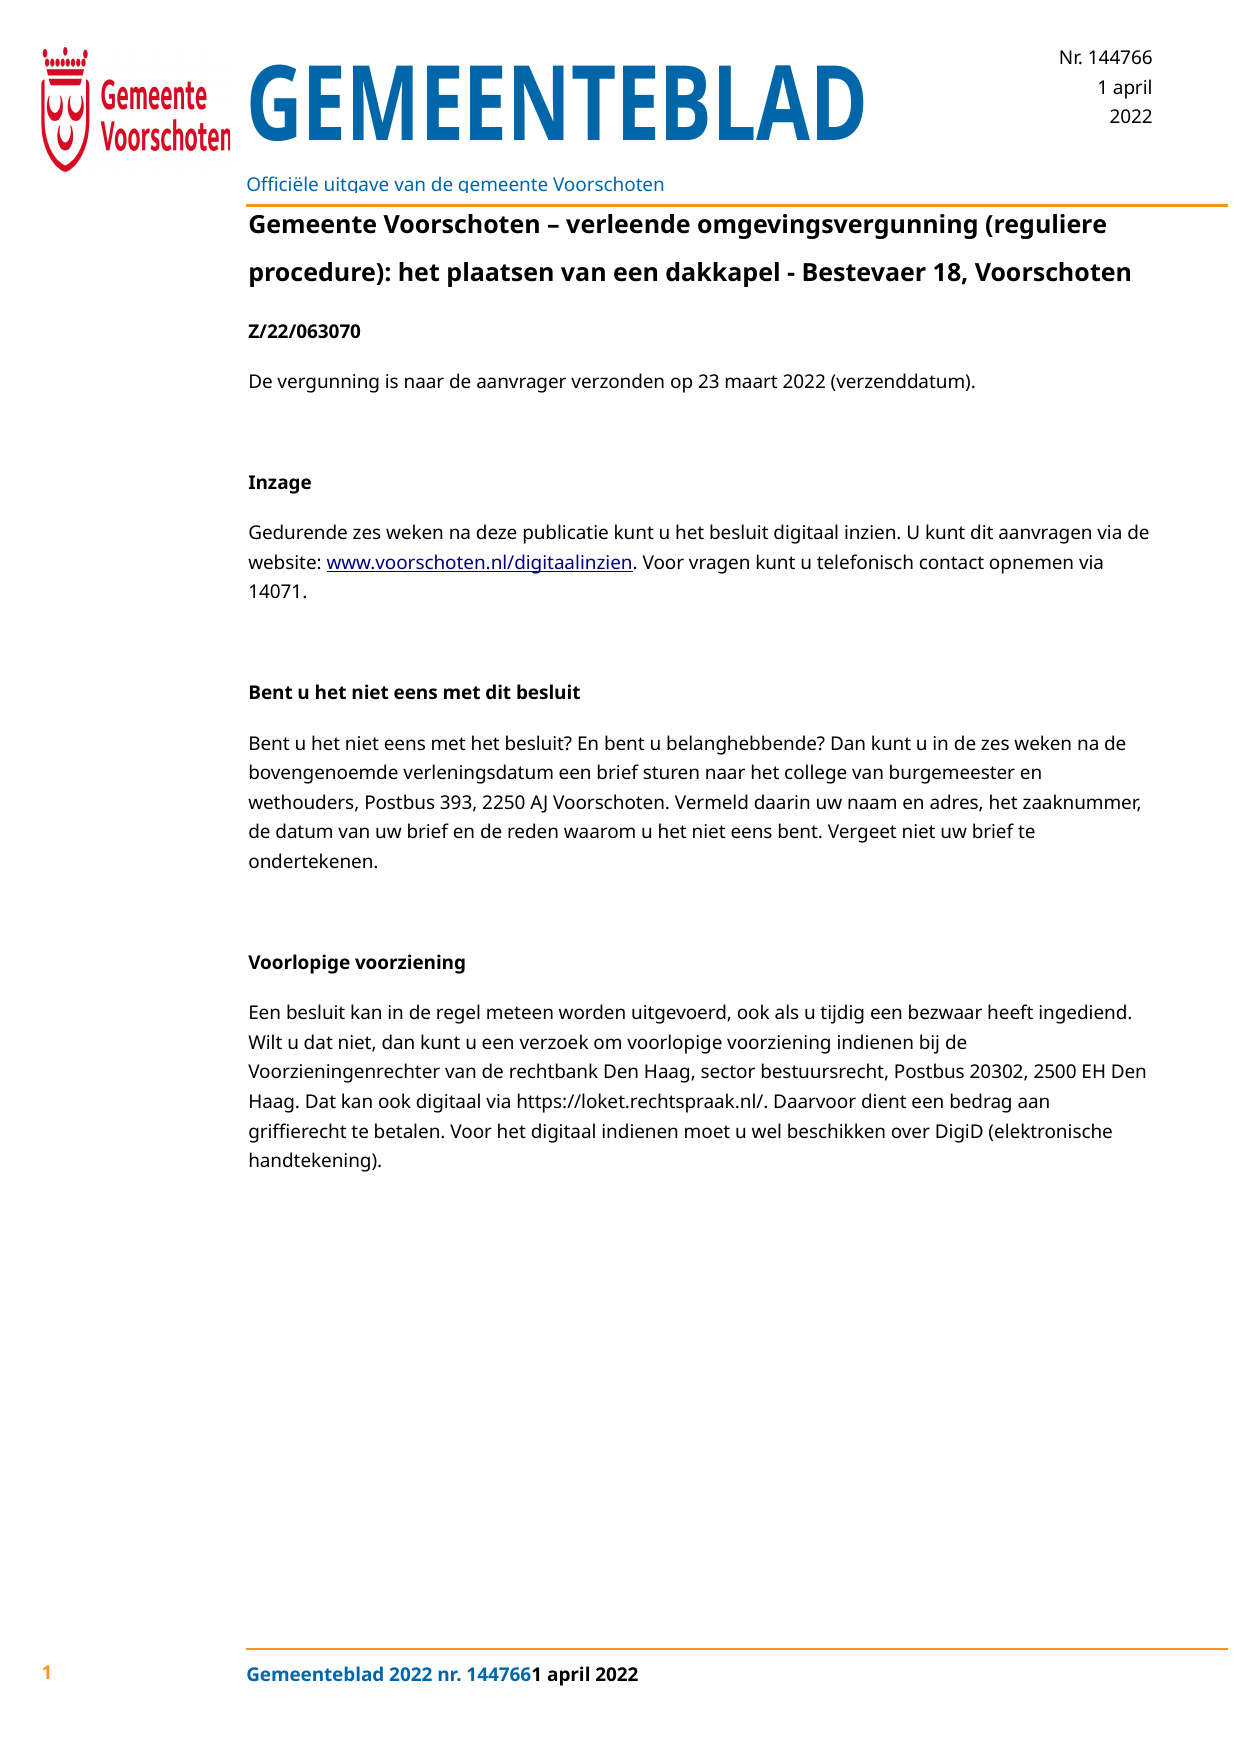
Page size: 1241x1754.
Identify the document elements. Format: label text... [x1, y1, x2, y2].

text Een besluit kan in de regel meteen worden uitgevoerd, ook als u tijdig een bezwaar heeft ingediend. Wilt u dat niet, dan kunt u een verzoek om voorlopige voorziening indienen bij de Voorzieningenrechter van de rechtbank Den Haag, sector bestuursrecht, Postbus 20302, 2500 EH Den Haag. Dat kan ook digitaal via https://loket.rechtspraak.nl/. Daarvoor dient een bedrag aan griffierecht te betalen. Voor het digitaal indienen moet u wel beschikken over DigiD (elektronische handtekening). [248, 999, 1152, 1173]
text Bent u het niet eens met het besluit? En bent u belanghebbende? Dan kunt u in de zes weken na de bovengenoemde verleningsdatum een brief sturen naar het college van burgemeester en wethouders, Postbus 393, 2250 AJ Voorschoten. Vermeld daarin uw naam en adres, het zaaknummer, de datum van uw brief en de reden waarom u het niet eens bent. Vergeet niet uw brief te ondertekenen. [248, 730, 1152, 874]
text Gemeente Voorschoten – verleende omgevingsvergunning (reguliere procedure): het plaatsen van een dakkapel - Bestevaer 18, Voorschoten [248, 207, 1152, 288]
text Bent u het niet eens met dit besluit [248, 679, 1152, 705]
text Gedurende zes weken na deze publicatie kunt u het besluit digitaal inzien. U kunt dit aanvragen via de website: www.voorschoten.nl/digitaalinzien. Voor vragen kunt u telefonisch contact opnemen via 14071. [248, 519, 1152, 604]
text De vergunning is naar de aanvrager verzonden op 23 maart 2022 (verzenddatum). [248, 368, 1152, 394]
picture [41, 47, 231, 172]
text Voorlopige voorziening [248, 949, 1152, 975]
text Inzage [248, 469, 1152, 495]
text Z/22/063070 [248, 318, 1152, 344]
